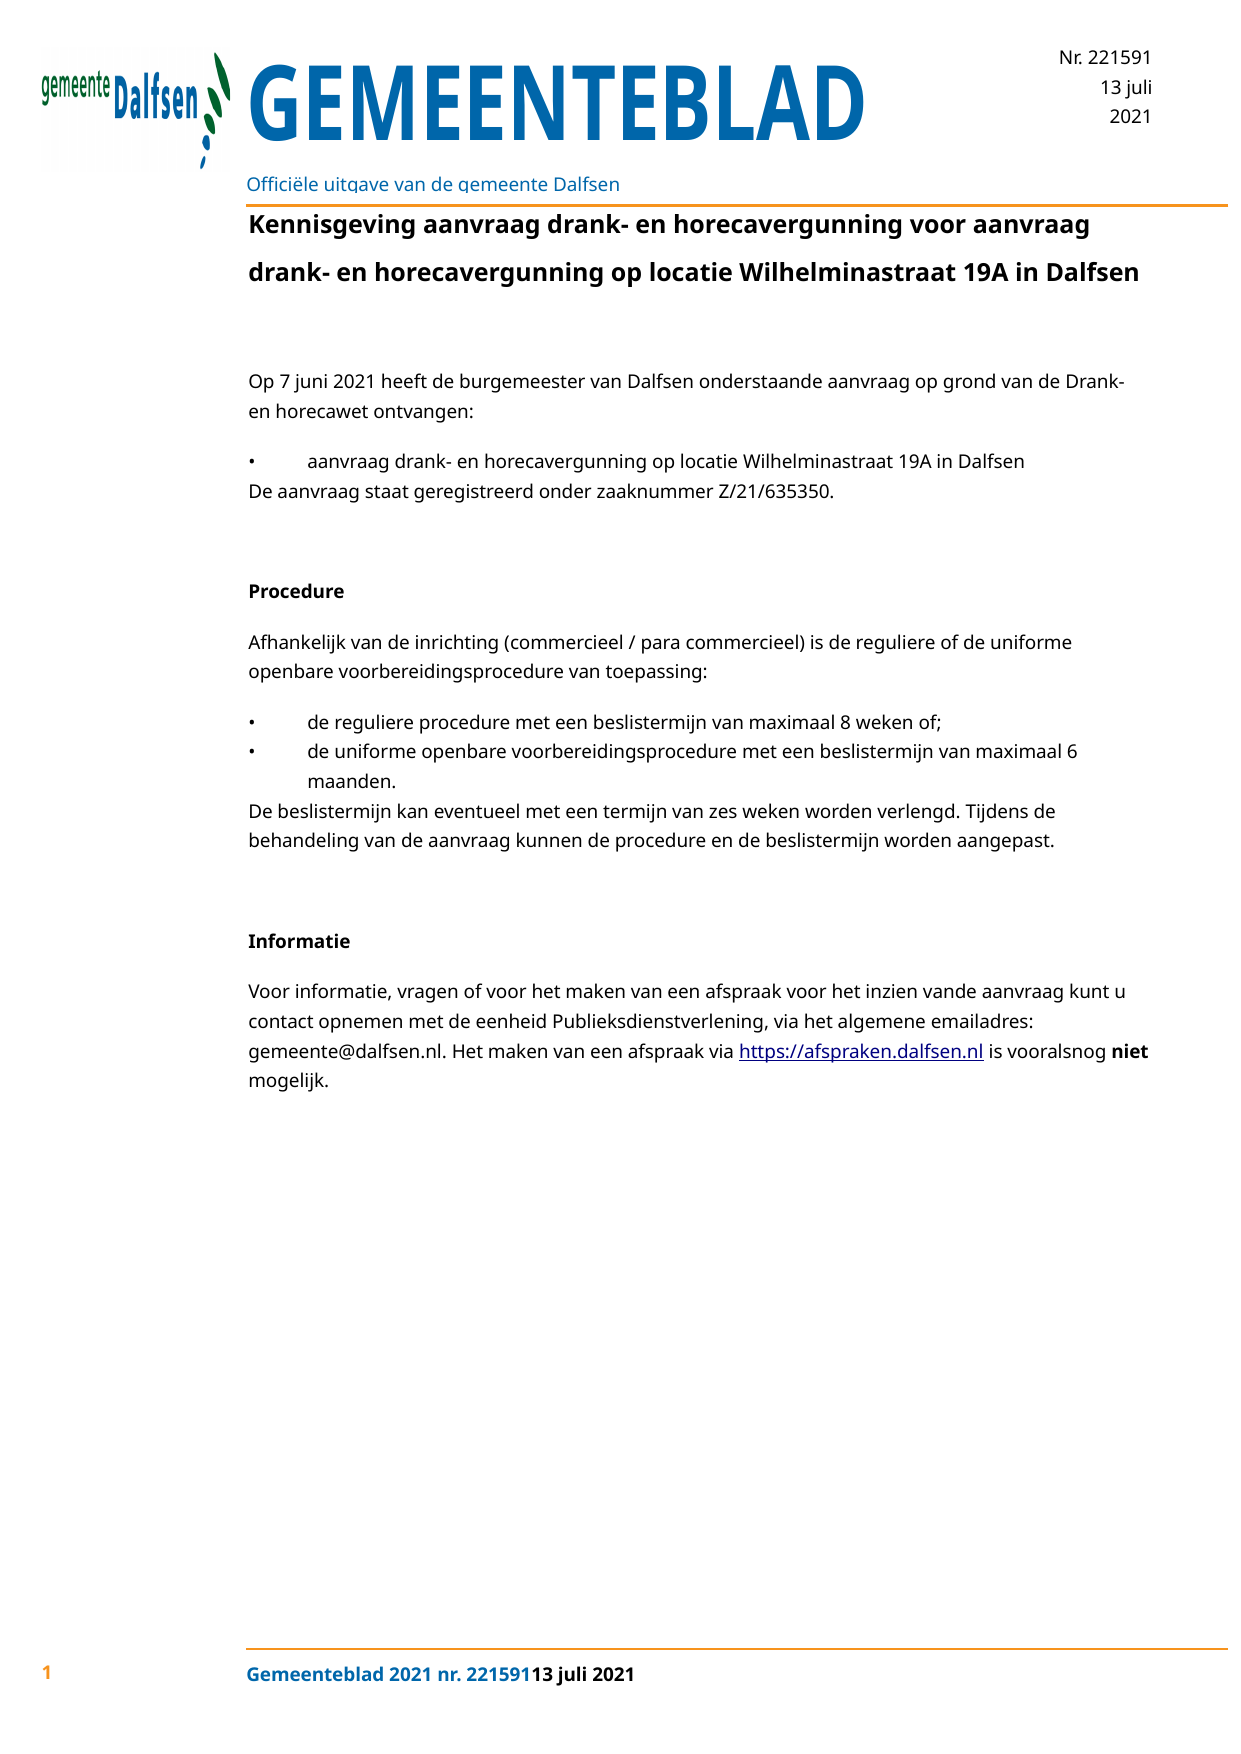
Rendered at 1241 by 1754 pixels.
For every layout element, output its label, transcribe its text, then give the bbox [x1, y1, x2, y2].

text Procedure [248, 579, 1152, 604]
list aanvraag drank- en horecavergunning op locatie Wilhelminastraat 19A in Dalfsen [248, 448, 1152, 474]
text Voor informatie, vragen of voor het maken van een afspraak voor het inzien vande aanvraag kunt u contact opnemen met de eenheid Publieksdienstverlening, via het algemene emailadres: gemeente@dalfsen.nl. Het maken van een afspraak via https://afspraken.dalfsen.nl is vooralsnog niet mogelijk. [248, 979, 1152, 1093]
picture [41, 47, 231, 172]
text De beslistermijn kan eventueel met een termijn van zes weken worden verlengd. Tijdens de behandeling van de aanvraag kunnen de procedure en de beslistermijn worden aangepast. [248, 798, 1152, 853]
text Informatie [248, 928, 1152, 954]
text Op 7 juni 2021 heeft de burgemeester van Dalfsen onderstaande aanvraag op grond van de Drank- en horecawet ontvangen: [248, 368, 1152, 424]
text Afhankelijk van de inrichting (commercieel / para commercieel) is de reguliere of de uniforme openbare voorbereidingsprocedure van toepassing: [248, 629, 1152, 684]
text Kennisgeving aanvraag drank- en horecavergunning voor aanvraag drank- en horecavergunning op locatie Wilhelminastraat 19A in Dalfsen [248, 207, 1152, 288]
list de uniforme openbare voorbereidingsprocedure met een beslistermijn van maximaal 6 maanden. [248, 739, 1152, 794]
list de reguliere procedure met een beslistermijn van maximaal 8 weken of; [248, 709, 1152, 735]
text De aanvraag staat geregistreerd onder zaaknummer Z/21/635350. [248, 478, 1152, 504]
